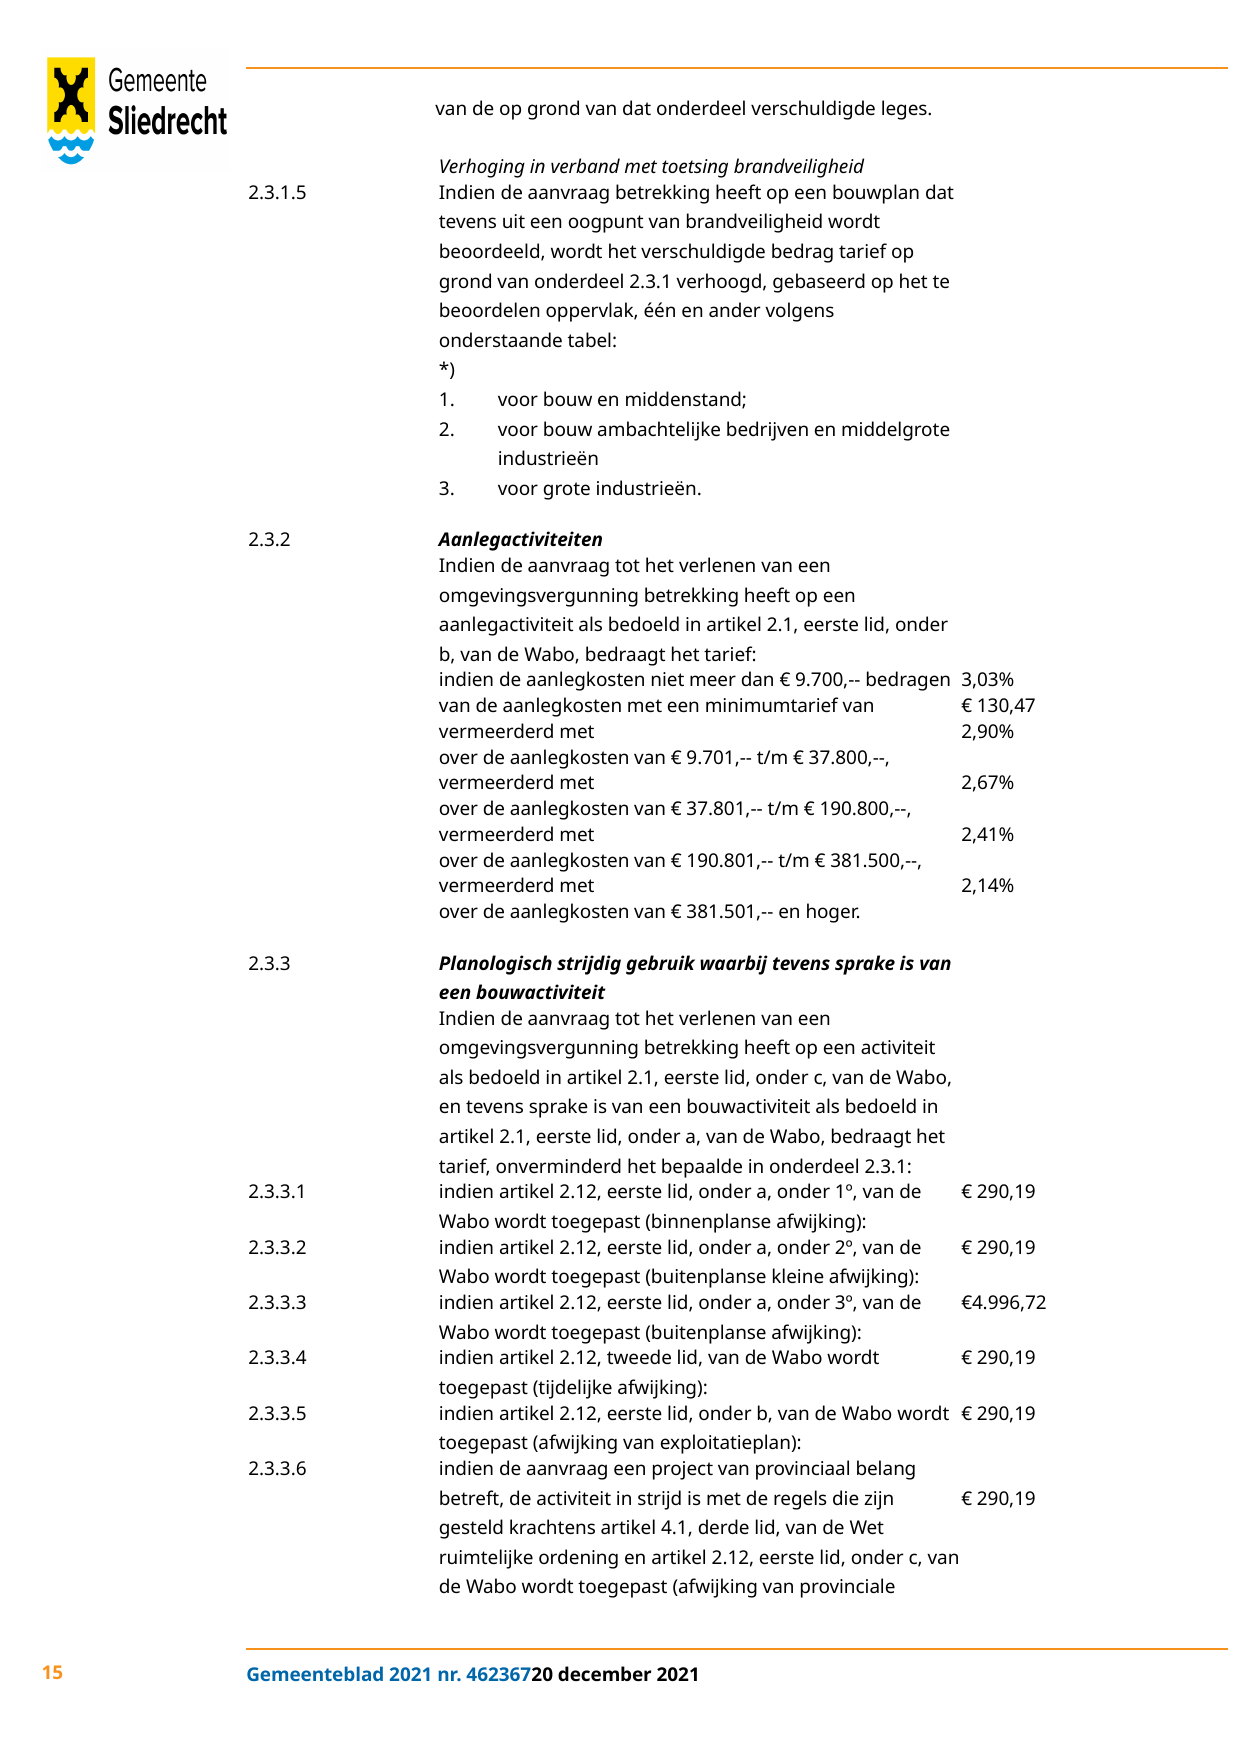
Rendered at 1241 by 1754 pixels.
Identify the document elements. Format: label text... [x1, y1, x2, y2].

table_cell Indien de aanvraag tot het verlenen van een omgevingsvergunning betrekking heeft op een activiteit als bedoeld in artikel 2.1, eerste lid, onder c, van de Wabo, en tevens sprake is van een bouwactiviteit als bedoeld in artikel 2.1, eerste lid, onder a, van de Wabo, bedraagt het tarief, onverminderd het bepaalde in onderdeel 2.3.1: [439, 1005, 961, 1179]
table_cell [248, 770, 439, 795]
table_cell [248, 667, 439, 692]
table_cell Indien de aanvraag tot het verlenen van een omgevingsvergunning betrekking heeft op een aanlegactiviteit als bedoeld in artikel 2.1, eerste lid, onder b, van de Wabo, bedraagt het tarief: [439, 552, 961, 667]
table_cell 2.3.2 [248, 526, 439, 552]
table_cell €4.996,72 [961, 1289, 1152, 1344]
table_cell [248, 847, 439, 872]
table_cell indien artikel 2.12, eerste lid, onder a, onder 3º, van de Wabo wordt toegepast (buitenplanse afwijking): [439, 1289, 961, 1344]
table_cell [248, 95, 435, 121]
table_cell [248, 744, 439, 769]
table_cell vermeerderd met [439, 873, 961, 898]
table_cell van de aanlegkosten met een minimumtarief van [439, 693, 961, 718]
table_cell [961, 924, 1152, 950]
table_cell [961, 526, 1152, 552]
table_cell € 290,19 [961, 1400, 1152, 1455]
table_cell 2,41% [961, 821, 1152, 847]
table_cell [439, 924, 961, 950]
table_cell [961, 744, 1152, 769]
table_cell [961, 795, 1152, 821]
table_cell 2.3.3.4 [248, 1345, 439, 1400]
table_cell 2.3.3.2 [248, 1234, 439, 1289]
table_cell 2,90% [961, 718, 1152, 744]
table_cell indien de aanlegkosten niet meer dan € 9.700,-- bedragen [439, 667, 961, 692]
table_cell [248, 873, 439, 898]
table_cell [248, 898, 439, 924]
table_cell indien artikel 2.12, tweede lid, van de Wabo wordt toegepast (tijdelijke afwijking): [439, 1345, 961, 1400]
table_cell [248, 693, 439, 718]
table_cell 3,03% [961, 667, 1152, 692]
table_cell 2,14% [961, 873, 1152, 898]
table_cell 2.3.3.1 [248, 1179, 439, 1234]
table_cell € 290,19 [961, 1179, 1152, 1234]
table_cell [248, 552, 439, 667]
table_header [961, 154, 1152, 179]
table_cell over de aanlegkosten van € 37.801,-- t/m € 190.800,--, [439, 795, 961, 821]
table_cell Indien de aanvraag betrekking heeft op een bouwplan dat tevens uit een oogpunt van brandveiligheid wordt beoordeeld, wordt het verschuldigde bedrag tarief op grond van onderdeel 2.3.1 verhoogd, gebaseerd op het te beoordelen oppervlak, één en ander volgens onderstaande tabel: *) voor bouw en middenstand; voor bouw ambachtelijke bedrijven en middelgrote industrieën voor grote industrieën. [439, 179, 961, 501]
picture [41, 47, 231, 172]
table_cell vermeerderd met [439, 821, 961, 847]
table_cell [248, 1005, 439, 1179]
table_cell [439, 501, 961, 526]
table_cell [961, 1005, 1152, 1179]
table_cell over de aanlegkosten van € 9.701,-- t/m € 37.800,--, [439, 744, 961, 769]
table_cell [961, 552, 1152, 667]
table_cell indien artikel 2.12, eerste lid, onder a, onder 2º, van de Wabo wordt toegepast (buitenplanse kleine afwijking): [439, 1234, 961, 1289]
table_cell van de op grond van dat onderdeel verschuldigde leges. [435, 95, 964, 121]
table_cell over de aanlegkosten van € 190.801,-- t/m € 381.500,--, [439, 847, 961, 872]
table_cell over de aanlegkosten van € 381.501,-- en hoger. [439, 898, 961, 924]
table_cell indien artikel 2.12, eerste lid, onder a, onder 1º, van de Wabo wordt toegepast (binnenplanse afwijking): [439, 1179, 961, 1234]
table_cell € 290,19 [961, 1345, 1152, 1400]
table_cell [248, 924, 439, 950]
table_cell vermeerderd met [439, 770, 961, 795]
table_cell [248, 501, 439, 526]
table_cell [248, 821, 439, 847]
table_cell vermeerderd met [439, 718, 961, 744]
table_cell 2.3.3.5 [248, 1400, 439, 1455]
table_header Verhoging in verband met toetsing brandveiligheid [439, 154, 961, 179]
table_cell [248, 718, 439, 744]
table_cell 2.3.3.6 [248, 1455, 439, 1599]
table_cell Planologisch strijdig gebruik waarbij tevens sprake is van een bouwactiviteit [439, 950, 961, 1005]
table_cell € 290,19 [961, 1234, 1152, 1289]
table_cell [961, 898, 1152, 924]
table_cell € 130,47 [961, 693, 1152, 718]
table_cell [964, 95, 1152, 121]
table_cell [961, 950, 1152, 1005]
table_cell indien de aanvraag een project van provinciaal belang betreft, de activiteit in strijd is met de regels die zijn gesteld krachtens artikel 4.1, derde lid, van de Wet ruimtelijke ordening en artikel 2.12, eerste lid, onder c, van de Wabo wordt toegepast (afwijking van provinciale [439, 1455, 961, 1599]
table_cell 2,67% [961, 770, 1152, 795]
table_cell indien artikel 2.12, eerste lid, onder b, van de Wabo wordt toegepast (afwijking van exploitatieplan): [439, 1400, 961, 1455]
table_cell € 290,19 [961, 1455, 1152, 1599]
table_cell 2.3.1.5 [248, 179, 439, 501]
table_cell Aanlegactiviteiten [439, 526, 961, 552]
table_cell 2.3.3 [248, 950, 439, 1005]
table_cell [961, 847, 1152, 872]
table_cell [961, 179, 1152, 501]
table_header [248, 154, 439, 179]
table_cell [961, 501, 1152, 526]
table_cell 2.3.3.3 [248, 1289, 439, 1344]
table_cell [248, 795, 439, 821]
